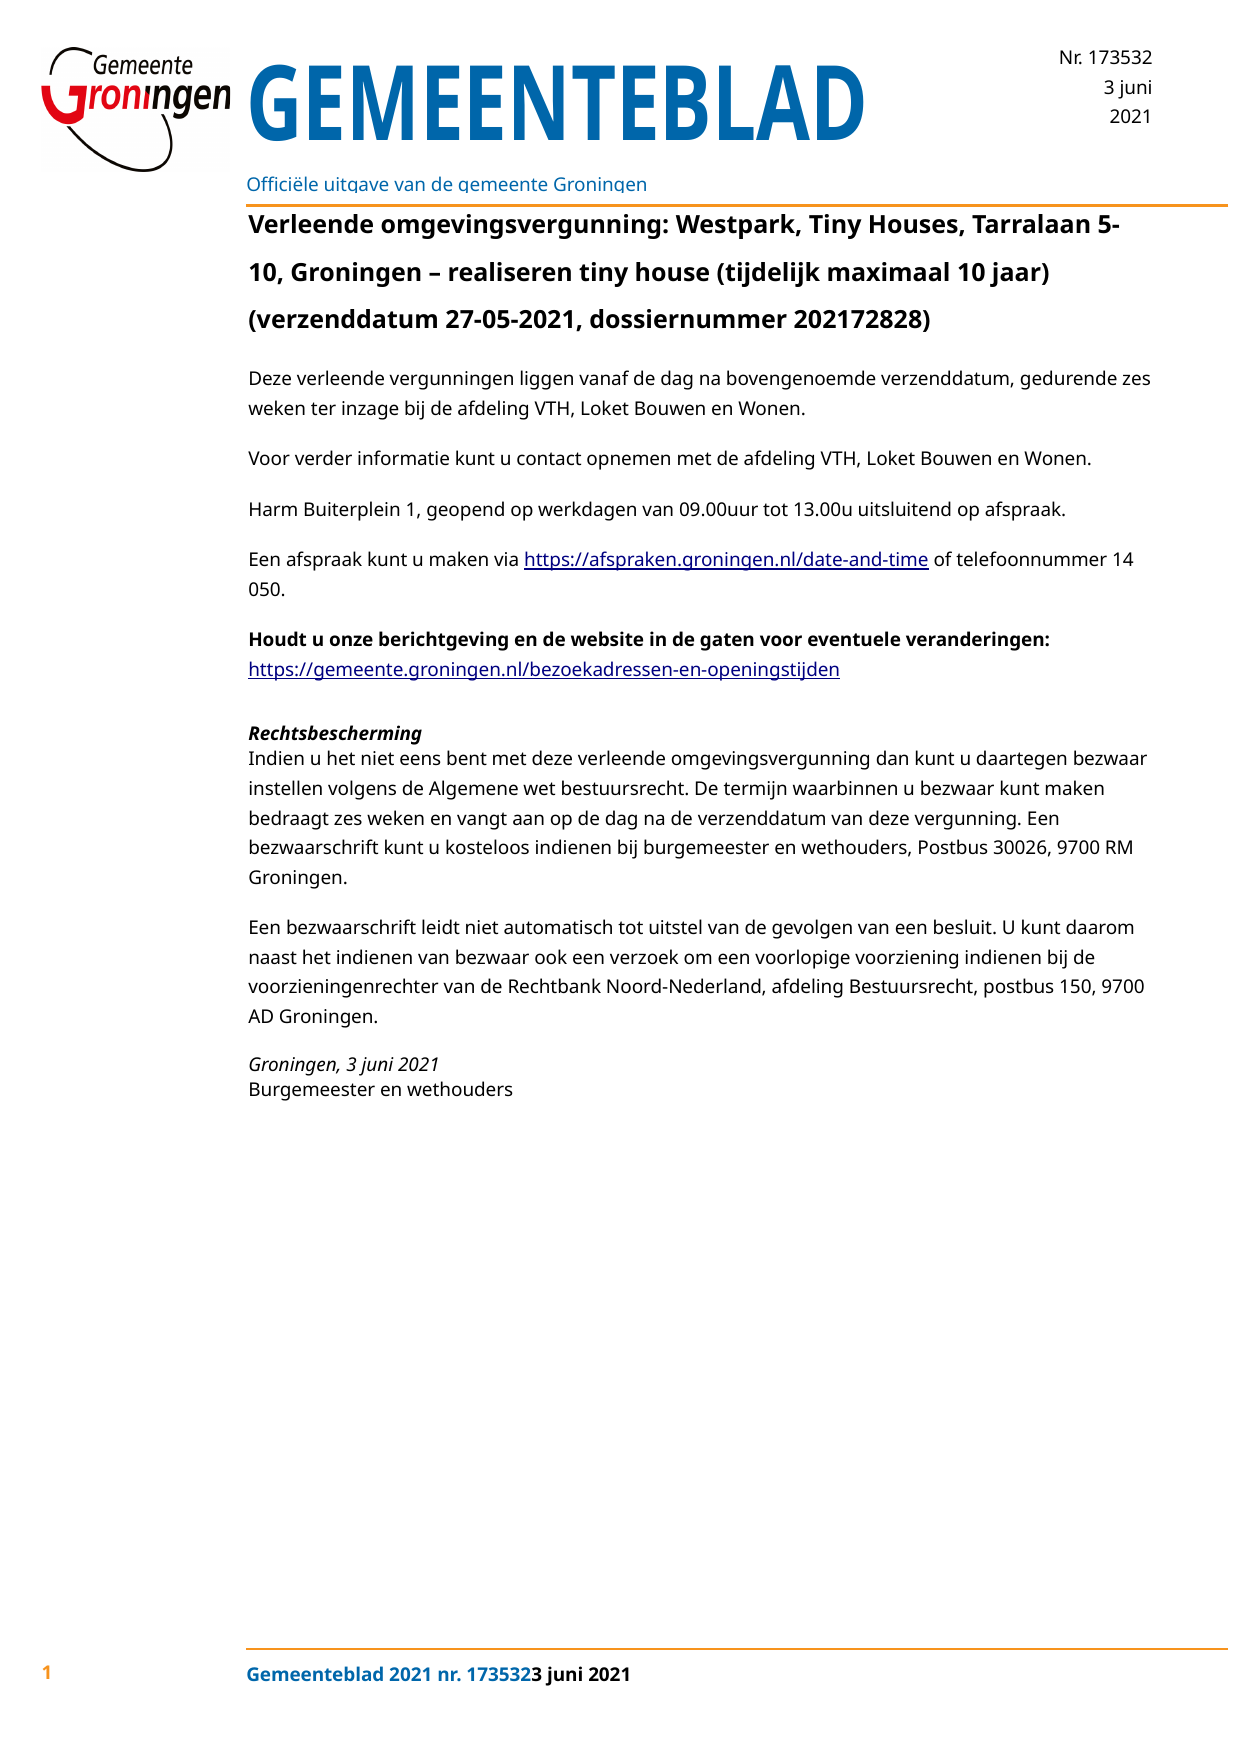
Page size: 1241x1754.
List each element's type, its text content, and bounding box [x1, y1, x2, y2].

text Een bezwaarschrift leidt niet automatisch tot uitstel van de gevolgen van een besluit. U kunt daarom naast het indienen van bezwaar ook een verzoek om een voorlopige voorziening indienen bij de voorzieningenrechter van de Rechtbank Noord-Nederland, afdeling Bestuursrecht, postbus 150, 9700 AD Groningen. [248, 914, 1152, 1029]
text Deze verleende vergunningen liggen vanaf de dag na bovengenoemde verzenddatum, gedurende zes weken ter inzage bij de afdeling VTH, Loket Bouwen en Wonen. [248, 366, 1152, 421]
text Voor verder informatie kunt u contact opnemen met de afdeling VTH, Loket Bouwen en Wonen. [248, 446, 1152, 471]
text Burgemeester en wethouders [248, 1077, 1152, 1102]
text Rechtsbescherming [248, 720, 1152, 746]
text Een afspraak kunt u maken via https://afspraken.groningen.nl/date-and-time of telefoonnummer 14 050. [248, 546, 1152, 602]
text Houdt u onze berichtgeving en de website in de gaten voor eventuele veranderingen: https://gemeente.groningen.nl/bezoekadressen-en-openingstijden [248, 626, 1152, 682]
text Verleende omgevingsvergunning: Westpark, Tiny Houses, Tarralaan 5-10, Groningen – realiseren tiny house (tijdelijk maximaal 10 jaar) (verzenddatum 27-05-2021, dossiernummer 202172828) [248, 207, 1152, 336]
text Groningen, 3 juni 2021 [248, 1051, 1152, 1077]
text Harm Buiterplein 1, geopend op werkdagen van 09.00uur tot 13.00u uitsluitend op afspraak. [248, 496, 1152, 522]
text Indien u het niet eens bent met deze verleende omgevingsvergunning dan kunt u daartegen bezwaar instellen volgens de Algemene wet bestuursrecht. De termijn waarbinnen u bezwaar kunt maken bedraagt zes weken en vangt aan op de dag na de verzenddatum van deze vergunning. Een bezwaarschrift kunt u kosteloos indienen bij burgemeester en wethouders, Postbus 30026, 9700 RM Groningen. [248, 746, 1152, 890]
picture [41, 47, 231, 172]
